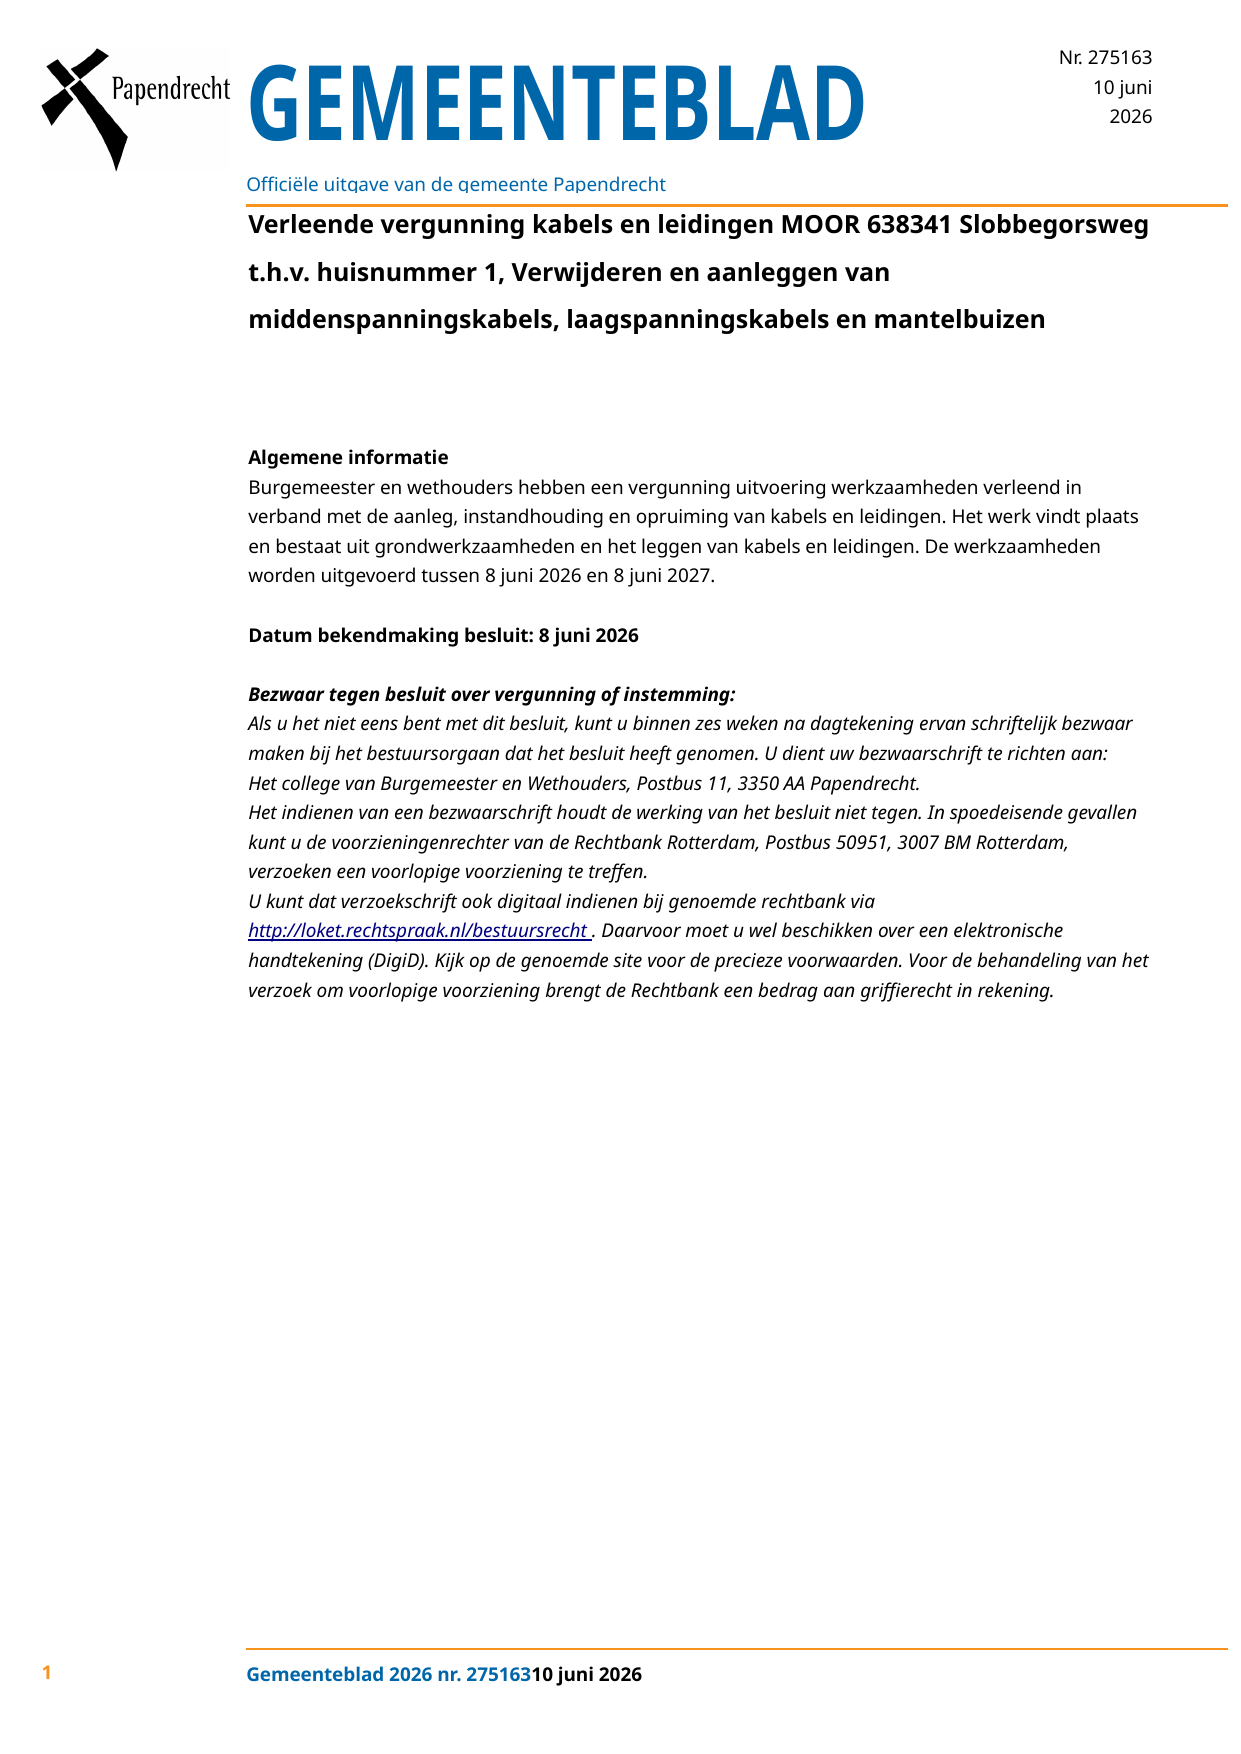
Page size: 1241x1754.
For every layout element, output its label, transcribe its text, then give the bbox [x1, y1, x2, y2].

text Burgemeester en wethouders hebben een vergunning uitvoering werkzaamheden verleend in verband met de aanleg, instandhouding en opruiming van kabels en leidingen. Het werk vindt plaats en bestaat uit grondwerkzaamheden en het leggen van kabels en leidingen. De werkzaamheden worden uitgevoerd tussen 8 juni 2026 en 8 juni 2027. [248, 474, 1152, 588]
text U kunt dat verzoekschrift ook digitaal indienen bij genoemde rechtbank via http://loket.rechtspraak.nl/bestuursrecht . Daarvoor moet u wel beschikken over een elektronische handtekening (DigiD). Kijk op de genoemde site voor de precieze voorwaarden. Voor de behandeling van het verzoek om voorlopige voorziening brengt de Rechtbank een bedrag aan griffierecht in rekening. [248, 888, 1152, 1003]
text Algemene informatie [248, 444, 1152, 470]
text Verleende vergunning kabels en leidingen MOOR 638341 Slobbegorsweg t.h.v. huisnummer 1, Verwijderen en aanleggen van middenspanningskabels, laagspanningskabels en mantelbuizen [248, 207, 1152, 336]
text Het indienen van een bezwaarschrift houdt de werking van het besluit niet tegen. In spoedeisende gevallen kunt u de voorzieningenrechter van de Rechtbank Rotterdam, Postbus 50951, 3007 BM Rotterdam, verzoeken een voorlopige voorziening te treffen. [248, 799, 1152, 884]
text Het college van Burgemeester en Wethouders, Postbus 11, 3350 AA Papendrecht. [248, 770, 1152, 796]
picture [41, 47, 231, 172]
text Als u het niet eens bent met dit besluit, kunt u binnen zes weken na dagtekening ervan schriftelijk bezwaar maken bij het bestuursorgaan dat het besluit heeft genomen. U dient uw bezwaarschrift te richten aan: [248, 711, 1152, 766]
text Datum bekendmaking besluit: 8 juni 2026 [248, 622, 1152, 648]
text Bezwaar tegen besluit over vergunning of instemming: [248, 681, 1152, 707]
